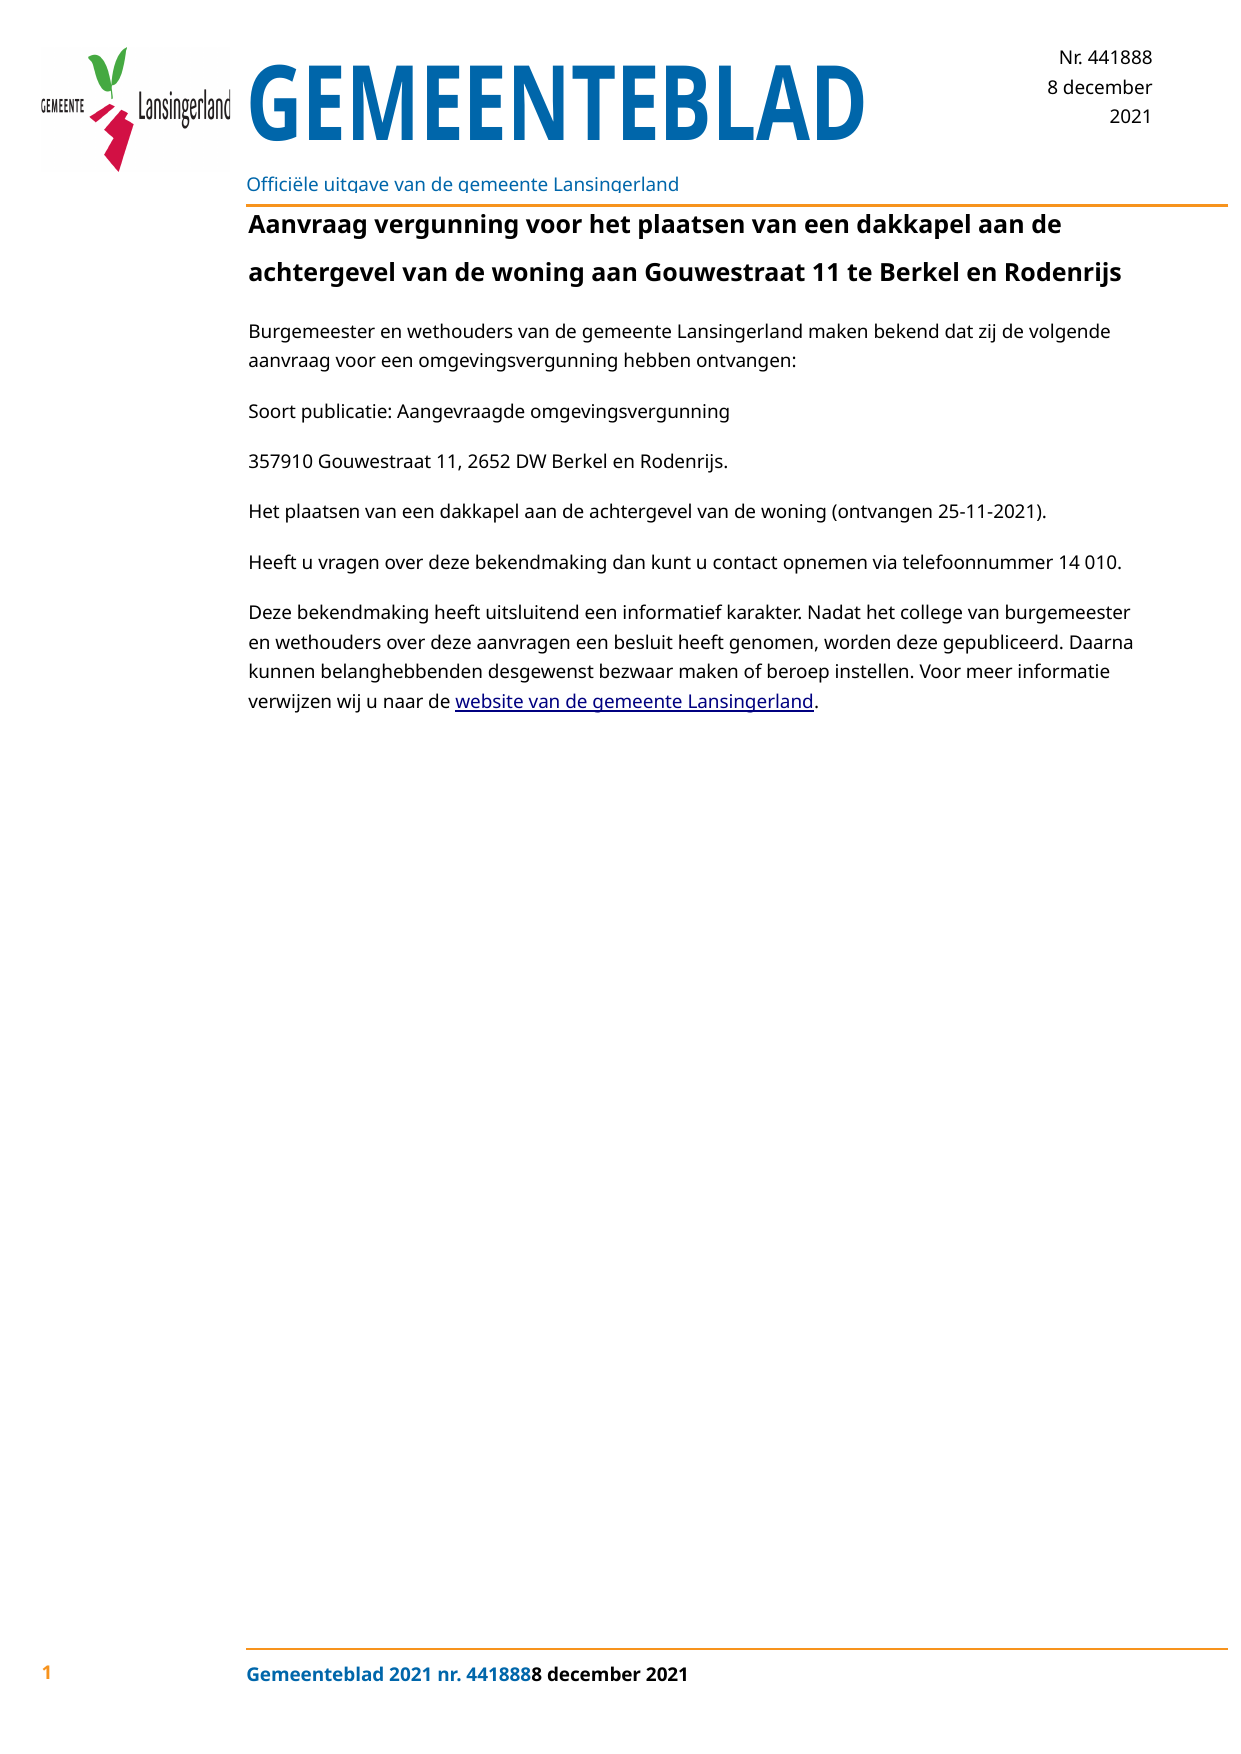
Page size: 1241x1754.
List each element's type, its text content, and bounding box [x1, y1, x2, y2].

picture [41, 47, 231, 172]
text Deze bekendmaking heeft uitsluitend een informatief karakter. Nadat het college van burgemeester en wethouders over deze aanvragen een besluit heeft genomen, worden deze gepubliceerd. Daarna kunnen belanghebbenden desgewenst bezwaar maken of beroep instellen. Voor meer informatie verwijzen wij u naar de website van de gemeente Lansingerland. [248, 599, 1152, 714]
text Burgemeester en wethouders van de gemeente Lansingerland maken bekend dat zij de volgende aanvraag voor een omgevingsvergunning hebben ontvangen: [248, 318, 1152, 373]
text Het plaatsen van een dakkapel aan de achtergevel van de woning (ontvangen 25-11-2021). [248, 499, 1152, 524]
text 357910 Gouwestraat 11, 2652 DW Berkel en Rodenrijs. [248, 448, 1152, 474]
text Heeft u vragen over deze bekendmaking dan kunt u contact opnemen via telefoonnummer 14 010. [248, 549, 1152, 575]
text Aanvraag vergunning voor het plaatsen van een dakkapel aan de achtergevel van de woning aan Gouwestraat 11 te Berkel en Rodenrijs [248, 207, 1152, 288]
text Soort publicatie: Aangevraagde omgevingsvergunning [248, 398, 1152, 424]
